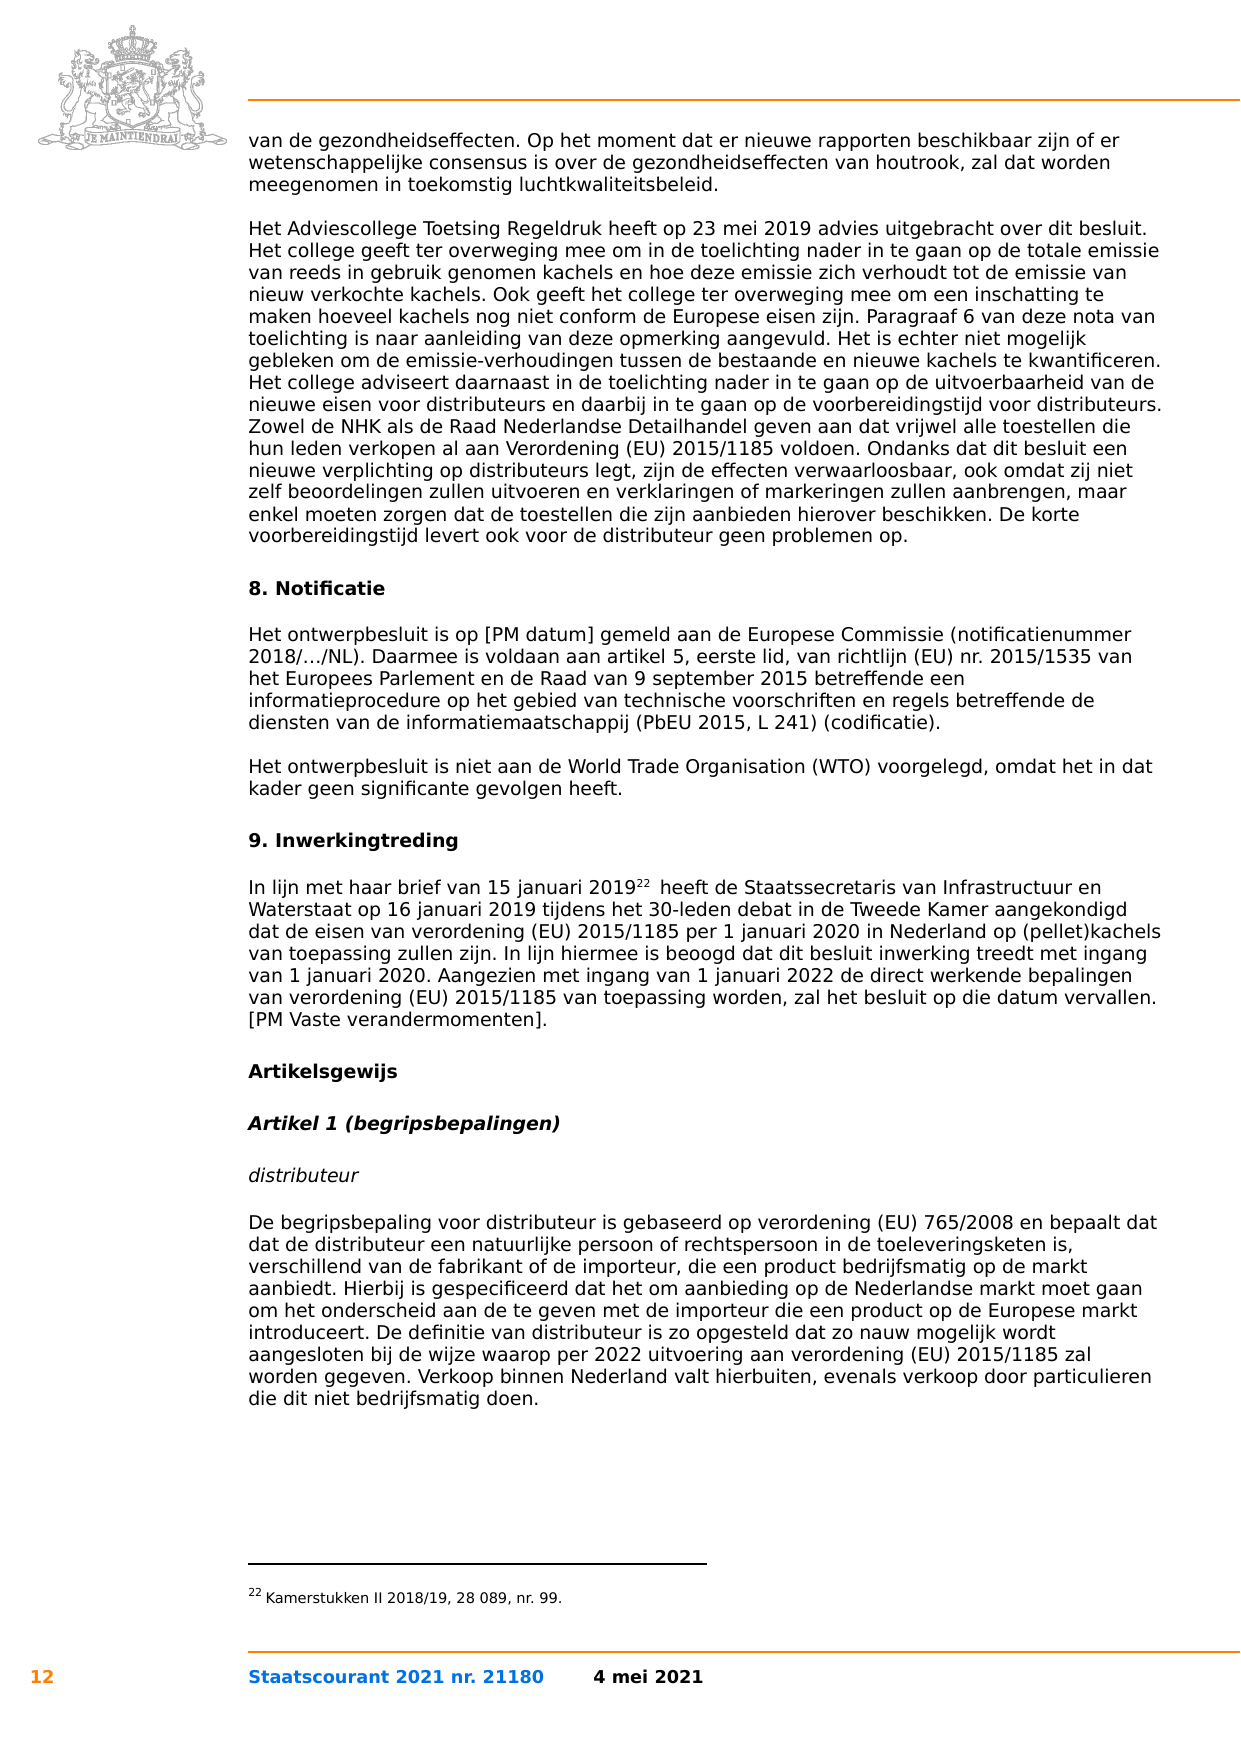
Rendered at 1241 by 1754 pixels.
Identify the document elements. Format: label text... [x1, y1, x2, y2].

text De begripsbepaling voor distributeur is gebaseerd op verordening (EU) 765/2008 en bepaalt dat dat de distributeur een natuurlijke persoon of rechtspersoon in de toeleveringsketen is, verschillend van de fabrikant of de importeur, die een product bedrijfsmatig op de markt aanbiedt. Hierbij is gespecificeerd dat het om aanbieding op de Nederlandse markt moet gaan om het onderscheid aan de te geven met de importeur die een product op de Europese markt introduceert. De definitie van distributeur is zo opgesteld dat zo nauw mogelijk wordt aangesloten bij de wijze waarop per 2022 uitvoering aan verordening (EU) 2015/1185 zal worden gegeven. Verkoop binnen Nederland valt hierbuiten, evenals verkoop door particulieren die dit niet bedrijfsmatig doen. [248, 1212, 1163, 1410]
text Het ontwerpbesluit is op [PM datum] gemeld aan de Europese Commissie (notificatienummer 2018/…/NL). Daarmee is voldaan aan artikel 5, eerste lid, van richtlijn (EU) nr. 2015/1535 van het Europees Parlement en de Raad van 9 september 2015 betreffende een informatieprocedure op het gebied van technische voorschriften en regels betreffende de diensten van de informatiemaatschappij (PbEU 2015, L 241) (codificatie). [248, 624, 1163, 734]
text Kamerstukken II 2018/19, 28 089, nr. 99. [248, 1586, 1163, 1608]
subtitle distributeur [248, 1165, 1163, 1187]
picture [38, 25, 227, 150]
text In lijn met haar brief van 15 januari 2019 heeft de Staatssecretaris van Infrastructuur en Waterstaat op 16 januari 2019 tijdens het 30-leden debat in de Tweede Kamer aangekondigd dat de eisen van verordening (EU) 2015/1185 per 1 januari 2020 in Nederland op (pellet)kachels van toepassing zullen zijn. In lijn hiermee is beoogd dat dit besluit inwerking treedt met ingang van 1 januari 2020. Aangezien met ingang van 1 januari 2022 de direct werkende bepalingen van verordening (EU) 2015/1185 van toepassing worden, zal het besluit op die datum vervallen. [PM Vaste verandermomenten]. [248, 877, 1163, 1031]
text Het Adviescollege Toetsing Regeldruk heeft op 23 mei 2019 advies uitgebracht over dit besluit. Het college geeft ter overweging mee om in de toelichting nader in te gaan op de totale emissie van reeds in gebruik genomen kachels en hoe deze emissie zich verhoudt tot de emissie van nieuw verkochte kachels. Ook geeft het college ter overweging mee om een inschatting te maken hoeveel kachels nog niet conform de Europese eisen zijn. Paragraaf 6 van deze nota van toelichting is naar aanleiding van deze opmerking aangevuld. Het is echter niet mogelijk gebleken om de emissie-verhoudingen tussen de bestaande en nieuwe kachels te kwantificeren. Het college adviseert daarnaast in de toelichting nader in te gaan op de uitvoerbaarheid van de nieuwe eisen voor distributeurs en daarbij in te gaan op de voorbereidingstijd voor distributeurs. Zowel de NHK als de Raad Nederlandse Detailhandel geven aan dat vrijwel alle toestellen die hun leden verkopen al aan Verordening (EU) 2015/1185 voldoen. Ondanks dat dit besluit een nieuwe verplichting op distributeurs legt, zijn de effecten verwaarloosbaar, ook omdat zij niet zelf beoordelingen zullen uitvoeren en verklaringen of markeringen zullen aanbrengen, maar enkel moeten zorgen dat de toestellen die zijn aanbieden hierover beschikken. De korte voorbereidingstijd levert ook voor de distributeur geen problemen op. [248, 218, 1163, 547]
subtitle 9. Inwerkingtreding [248, 830, 1163, 852]
subtitle 8. Notificatie [248, 577, 1163, 599]
subtitle Artikelsgewijs [248, 1061, 1163, 1083]
subtitle Artikel 1 (begripsbepalingen) [248, 1113, 1163, 1135]
text Het ontwerpbesluit is niet aan de World Trade Organisation (WTO) voorgelegd, omdat het in dat kader geen significante gevolgen heeft. [248, 756, 1163, 800]
text van de gezondheidseffecten. Op het moment dat er nieuwe rapporten beschikbaar zijn of er wetenschappelijke consensus is over de gezondheidseffecten van houtrook, zal dat worden meegenomen in toekomstig luchtkwaliteitsbeleid. [248, 130, 1163, 196]
